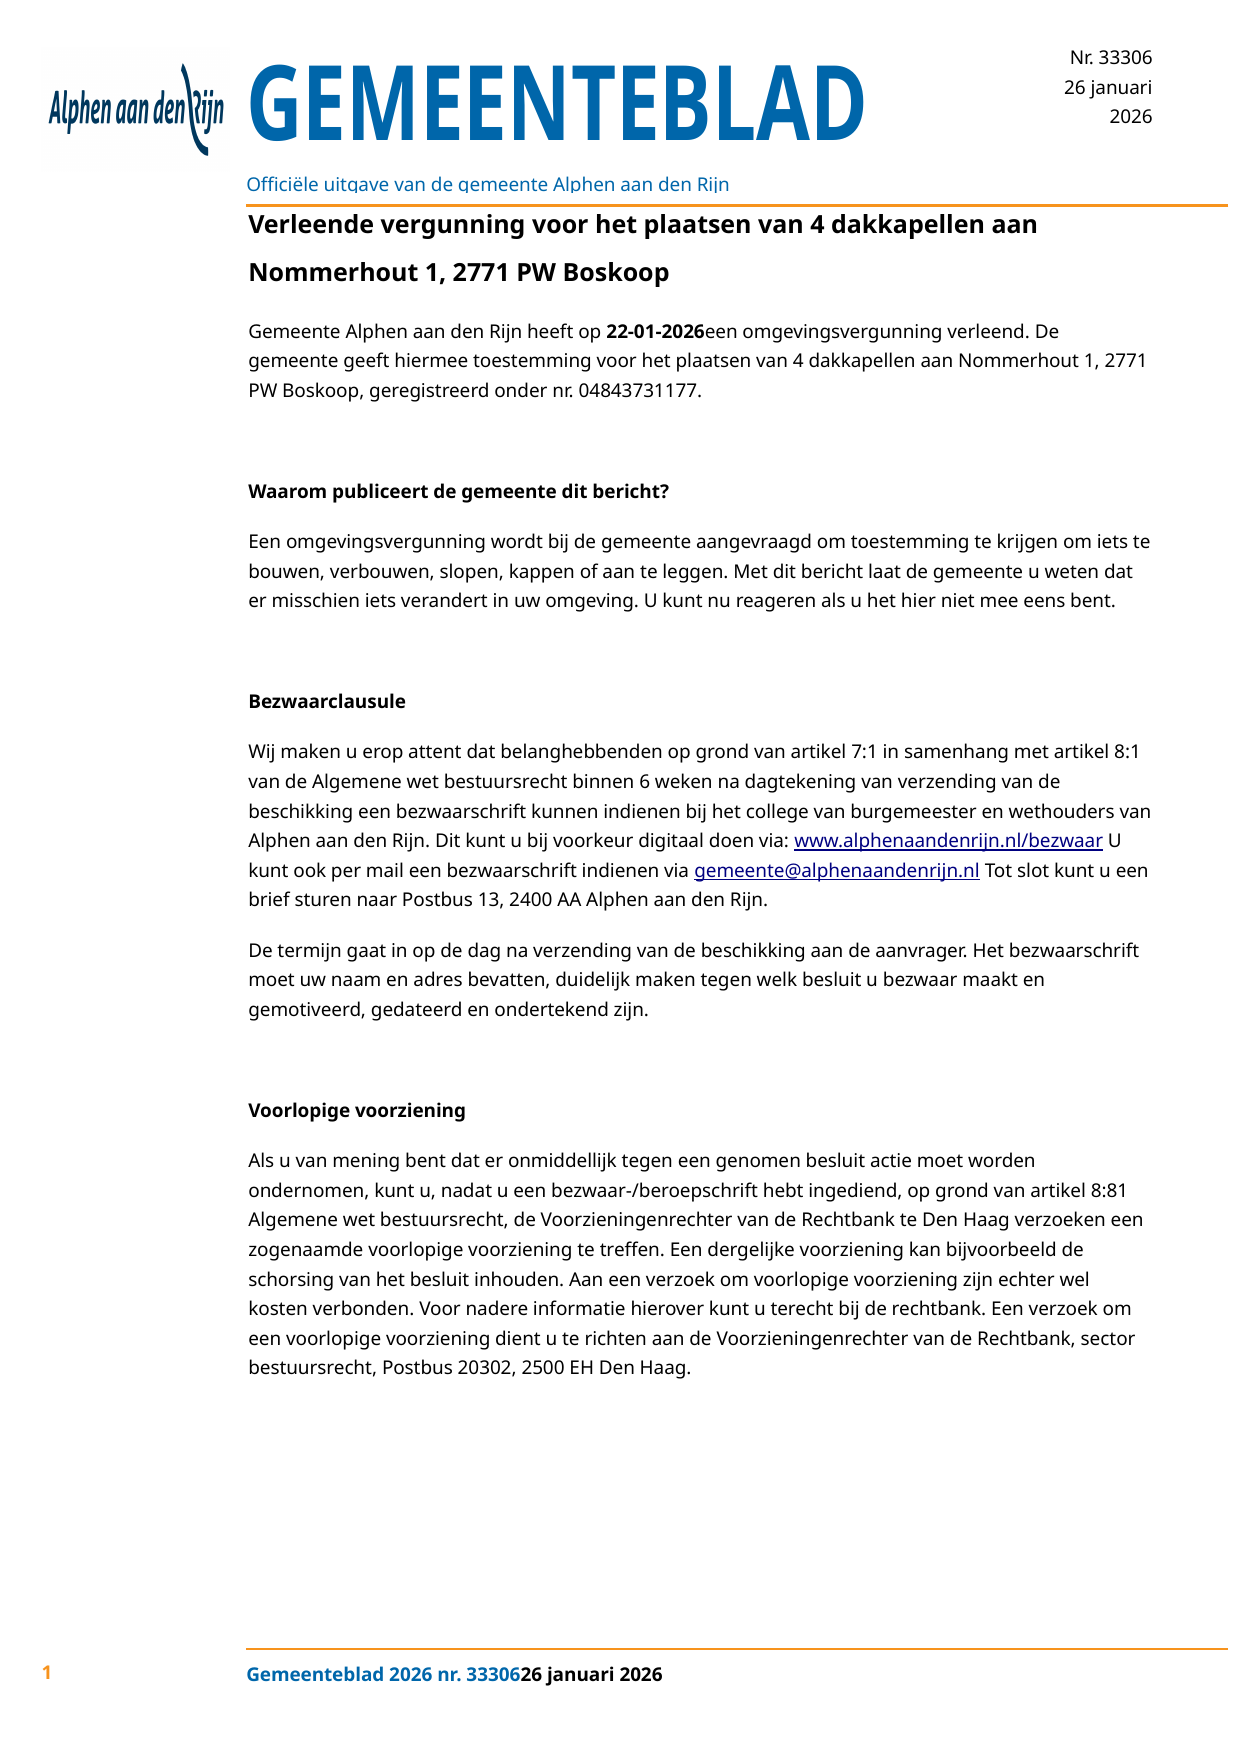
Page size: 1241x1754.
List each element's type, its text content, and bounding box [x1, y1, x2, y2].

text Verleende vergunning voor het plaatsen van 4 dakkapellen aan Nommerhout 1, 2771 PW Boskoop [248, 207, 1152, 288]
text Waarom publiceert de gemeente dit bericht? [248, 478, 1152, 504]
text Gemeente Alphen aan den Rijn heeft op 22-01-2026een omgevingsvergunning verleend. De gemeente geeft hiermee toestemming voor het plaatsen van 4 dakkapellen aan Nommerhout 1, 2771 PW Boskoop, geregistreerd onder nr. 04843731177. [248, 318, 1152, 403]
text Als u van mening bent dat er onmiddellijk tegen een genomen besluit actie moet worden ondernomen, kunt u, nadat u een bezwaar-/beroepschrift hebt ingediend, op grond van artikel 8:81 Algemene wet bestuursrecht, de Voorzieningenrechter van de Rechtbank te Den Haag verzoeken een zogenaamde voorlopige voorziening te treffen. Een dergelijke voorziening kan bijvoorbeeld de schorsing van het besluit inhouden. Aan een verzoek om voorlopige voorziening zijn echter wel kosten verbonden. Voor nadere informatie hierover kunt u terecht bij de rechtbank. Een verzoek om een voorlopige voorziening dient u te richten aan de Voorzieningenrechter van de Rechtbank, sector bestuursrecht, Postbus 20302, 2500 EH Den Haag. [248, 1147, 1152, 1380]
text De termijn gaat in op de dag na verzending van de beschikking aan de aanvrager. Het bezwaarschrift moet uw naam en adres bevatten, duidelijk maken tegen welk besluit u bezwaar maakt en gemotiveerd, gedateerd en ondertekend zijn. [248, 937, 1152, 1022]
text Voorlopige voorziening [248, 1097, 1152, 1123]
text Een omgevingsvergunning wordt bij de gemeente aangevraagd om toestemming te krijgen om iets te bouwen, verbouwen, slopen, kappen of aan te leggen. Met dit bericht laat de gemeente u weten dat er misschien iets verandert in uw omgeving. U kunt nu reageren als u het hier niet mee eens bent. [248, 528, 1152, 613]
picture [41, 47, 231, 172]
text Bezwaarclausule [248, 688, 1152, 714]
text Wij maken u erop attent dat belanghebbenden op grond van artikel 7:1 in samenhang met artikel 8:1 van de Algemene wet bestuursrecht binnen 6 weken na dagtekening van verzending van de beschikking een bezwaarschrift kunnen indienen bij het college van burgemeester en wethouders van Alphen aan den Rijn. Dit kunt u bij voorkeur digitaal doen via: www.alphenaandenrijn.nl/bezwaar U kunt ook per mail een bezwaarschrift indienen via gemeente@alphenaandenrijn.nl Tot slot kunt u een brief sturen naar Postbus 13, 2400 AA Alphen aan den Rijn. [248, 739, 1152, 912]
